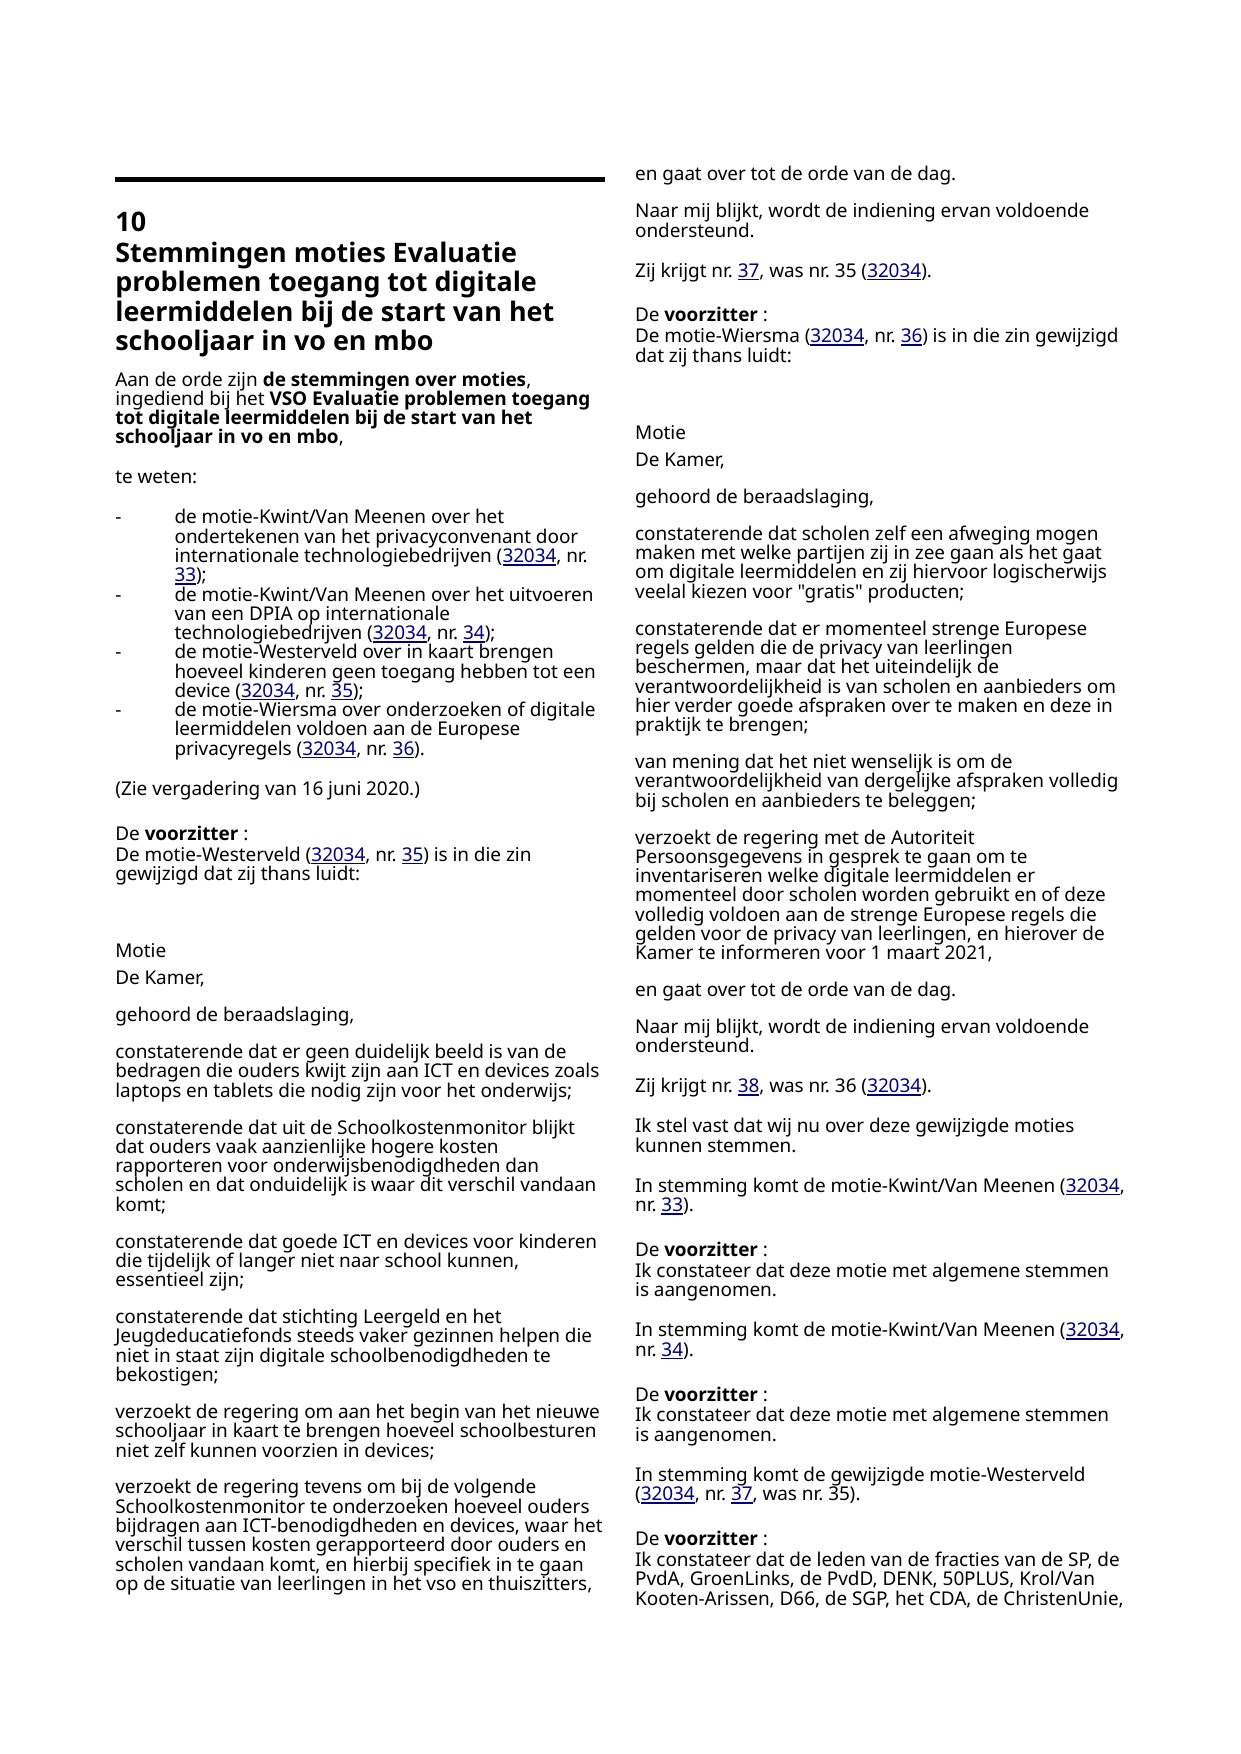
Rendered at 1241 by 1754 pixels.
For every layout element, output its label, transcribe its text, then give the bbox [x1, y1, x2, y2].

text De voorzitter : [635, 1381, 1125, 1406]
text De voorzitter : [115, 820, 605, 846]
text verzoekt de regering met de Autoriteit Persoonsgegevens in gesprek te gaan om te inventariseren welke digitale leermiddelen er momenteel door scholen worden gebruikt en of deze volledig voldoen aan de strenge Europese regels die gelden voor de privacy van leerlingen, en hierover de Kamer te informeren voor 1 maart 2021, [635, 829, 1125, 963]
text In stemming komt de motie-Kwint/Van Meenen (32034, nr. 34). [635, 1321, 1125, 1360]
text constaterende dat er momenteel strenge Europese regels gelden die de privacy van leerlingen beschermen, maar dat het uiteindelijk de verantwoordelijkheid is van scholen en aanbieders om hier verder goede afspraken over te maken en deze in praktijk te brengen; [635, 620, 1125, 735]
text Ik constateer dat de leden van de fracties van de SP, de PvdA, GroenLinks, de PvdD, DENK, 50PLUS, Krol/Van Kooten-Arissen, D66, de SGP, het CDA, de ChristenUnie, [635, 1551, 1125, 1609]
text Ik constateer dat deze motie met algemene stemmen is aangenomen. [635, 1262, 1125, 1301]
text In stemming komt de gewijzigde motie-Westerveld (32034, nr. 37, was nr. 35). [635, 1466, 1125, 1504]
list de motie-Westerveld over in kaart brengen hoeveel kinderen geen toegang hebben tot een device (32034, nr. 35); [115, 643, 605, 701]
text constaterende dat goede ICT en devices voor kinderen die tijdelijk of langer niet naar school kunnen, essentieel zijn; [115, 1233, 605, 1291]
text Aan de orde zijn de stemmingen over moties, ingediend bij het VSO Evaluatie problemen toegang tot digitale leermiddelen bij de start van het schooljaar in vo en mbo, [115, 371, 605, 448]
text constaterende dat stichting Leergeld en het Jeugdeducatiefonds steeds vaker gezinnen helpen die niet in staat zijn digitale schoolbenodigdheden te bekostigen; [115, 1308, 605, 1385]
text te weten: [115, 468, 605, 488]
text van mening dat het niet wenselijk is om de verantwoordelijkheid van dergelijke afspraken volledig bij scholen en aanbieders te beleggen; [635, 753, 1125, 811]
text 10 [115, 203, 605, 239]
text en gaat over tot de orde van de dag. [635, 981, 1125, 1001]
text In stemming komt de motie-Kwint/Van Meenen (32034, nr. 33). [635, 1177, 1125, 1215]
text gehoord de beraadslaging, [635, 488, 1125, 507]
list de motie-Wiersma over onderzoeken of digitale leermiddelen voldoen aan de Europese privacyregels (32034, nr. 36). [115, 701, 605, 759]
text gehoord de beraadslaging, [115, 1006, 605, 1025]
text constaterende dat scholen zelf een afweging mogen maken met welke partijen zij in zee gaan als het gaat om digitale leermiddelen en zij hiervoor logischerwijs veelal kiezen voor "gratis" producten; [635, 525, 1125, 602]
list de motie-Kwint/Van Meenen over het ondertekenen van het privacyconvenant door internationale technologiebedrijven (32034, nr. 33); [115, 508, 605, 586]
text De voorzitter : [635, 302, 1125, 327]
text Motie [635, 419, 1125, 445]
text De motie-Westerveld (32034, nr. 35) is in die zin gewijzigd dat zij thans luidt: [115, 846, 605, 884]
text De motie-Wiersma (32034, nr. 36) is in die zin gewijzigd dat zij thans luidt: [635, 327, 1125, 366]
text verzoekt de regering tevens om bij de volgende Schoolkostenmonitor te onderzoeken hoeveel ouders bijdragen aan ICT-benodigdheden en devices, waar het verschil tussen kosten gerapporteerd door ouders en scholen vandaan komt, en hierbij specifiek in te gaan op de situatie van leerlingen in het vso en thuiszitters, [115, 1478, 605, 1594]
text en gaat over tot de orde van de dag. [635, 165, 1125, 184]
text De Kamer, [115, 969, 605, 988]
text Ik stel vast dat wij nu over deze gewijzigde moties kunnen stemmen. [635, 1117, 1125, 1156]
text Motie [115, 937, 605, 963]
text Naar mij blijkt, wordt de indiening ervan voldoende ondersteund. [635, 202, 1125, 241]
text verzoekt de regering om aan het begin van het nieuwe schooljaar in kaart te brengen hoeveel schoolbesturen niet zelf kunnen voorzien in devices; [115, 1403, 605, 1461]
text Stemmingen moties Evaluatie problemen toegang tot digitale leermiddelen bij de start van het schooljaar in vo en mbo [115, 239, 605, 371]
text De Kamer, [635, 451, 1125, 470]
text constaterende dat uit de Schoolkostenmonitor blijkt dat ouders vaak aanzienlijke hogere kosten rapporteren voor onderwijsbenodigdheden dan scholen en dat onduidelijk is waar dit verschil vandaan komt; [115, 1119, 605, 1215]
text De voorzitter : [635, 1236, 1125, 1262]
text constaterende dat er geen duidelijk beeld is van de bedragen die ouders kwijt zijn aan ICT en devices zoals laptops en tablets die nodig zijn voor het onderwijs; [115, 1043, 605, 1101]
list de motie-Kwint/Van Meenen over het uitvoeren van een DPIA op internationale technologiebedrijven (32034, nr. 34); [115, 586, 605, 643]
text (Zie vergadering van 16 juni 2020.) [115, 780, 605, 799]
text De voorzitter : [635, 1525, 1125, 1551]
text Zij krijgt nr. 38, was nr. 36 (32034). [635, 1077, 1125, 1097]
text Naar mij blijkt, wordt de indiening ervan voldoende ondersteund. [635, 1018, 1125, 1057]
text Ik constateer dat deze motie met algemene stemmen is aangenomen. [635, 1406, 1125, 1445]
text Zij krijgt nr. 37, was nr. 35 (32034). [635, 262, 1125, 281]
